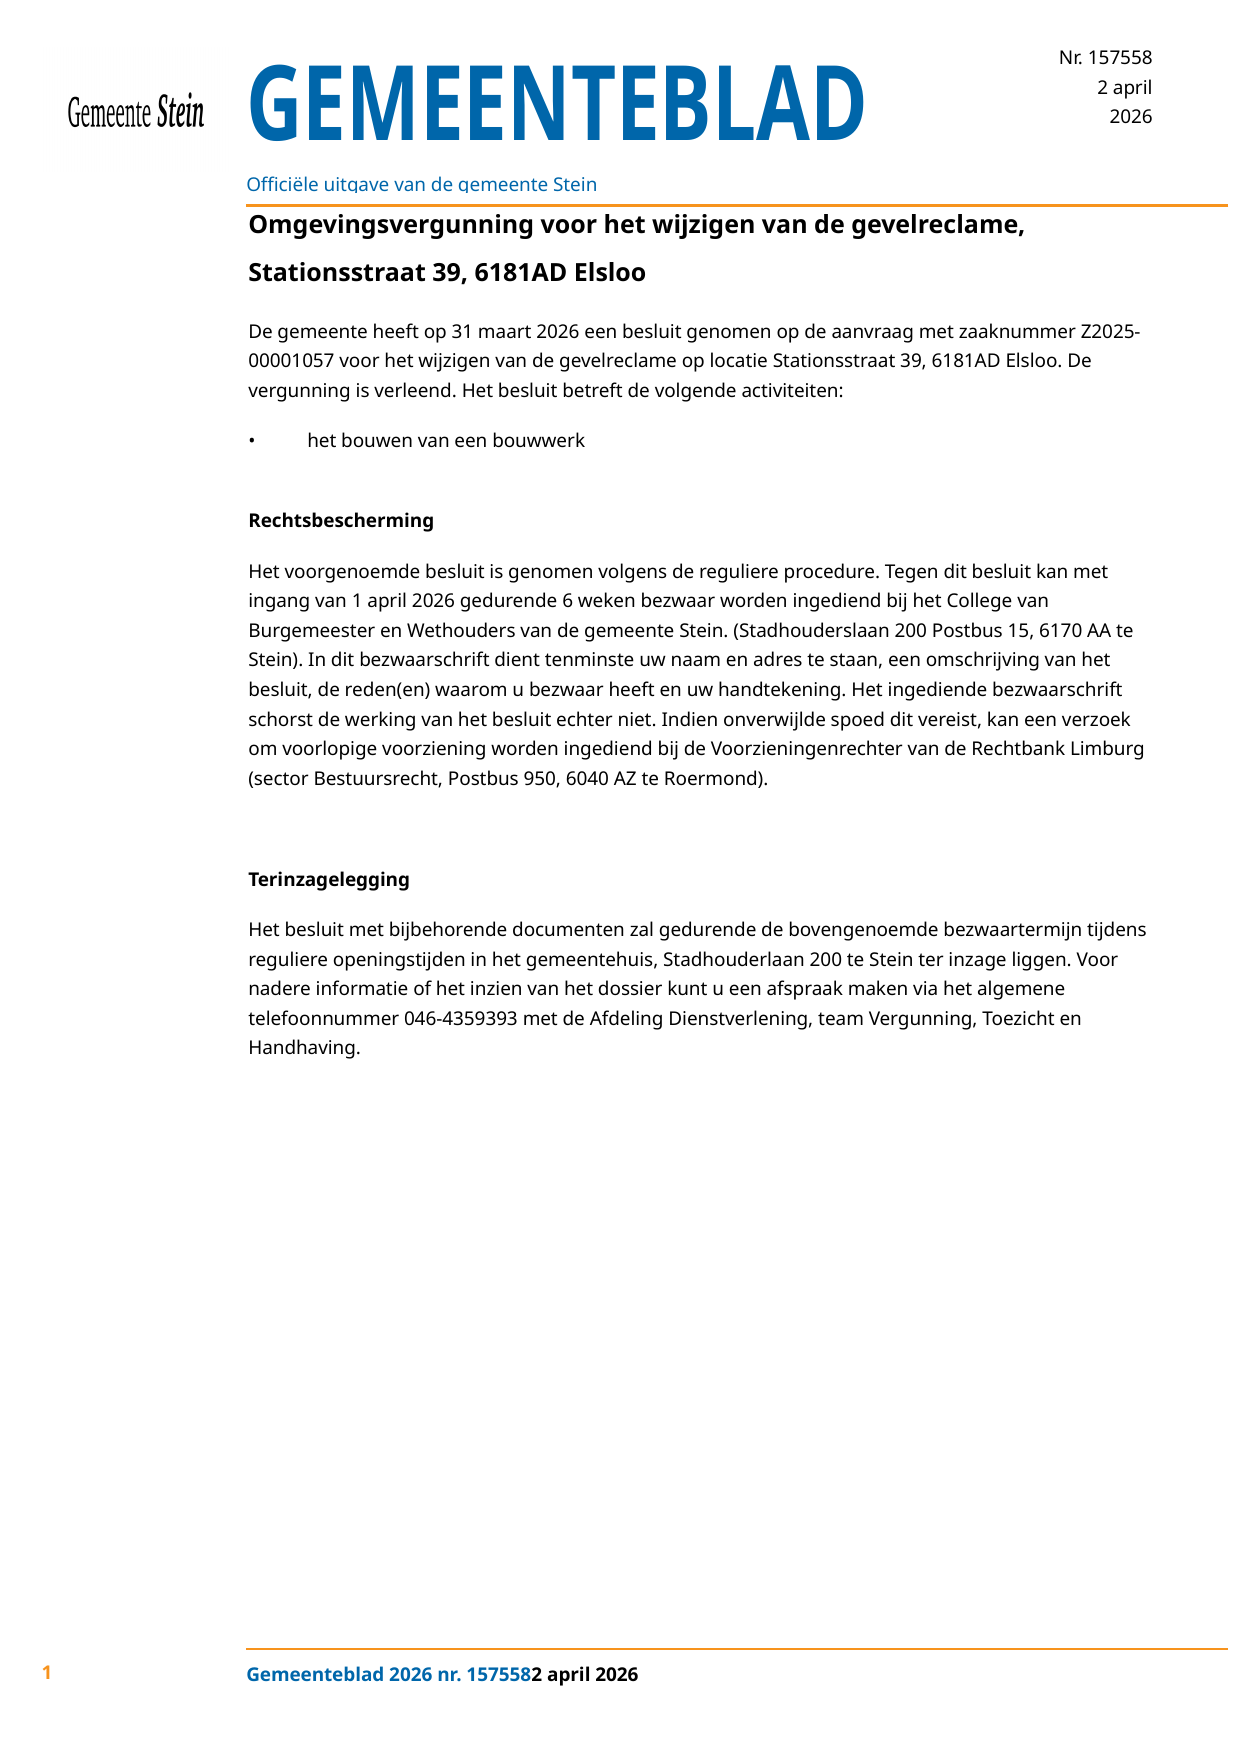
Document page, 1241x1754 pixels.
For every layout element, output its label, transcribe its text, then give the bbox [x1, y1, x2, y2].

text Rechtsbescherming [248, 507, 1152, 533]
text Het besluit met bijbehorende documenten zal gedurende de bovengenoemde bezwaartermijn tijdens reguliere openingstijden in het gemeentehuis, Stadhouderlaan 200 te Stein ter inzage liggen. Voor nadere informatie of het inzien van het dossier kunt u een afspraak maken via het algemene telefoonnummer 046-4359393 met de Afdeling Dienstverlening, team Vergunning, Toezicht en Handhaving. [248, 916, 1152, 1060]
list het bouwen van een bouwwerk [248, 427, 1152, 453]
picture [41, 47, 231, 172]
text Omgevingsvergunning voor het wijzigen van de gevelreclame, Stationsstraat 39, 6181AD Elsloo [248, 207, 1152, 288]
text Het voorgenoemde besluit is genomen volgens de reguliere procedure. Tegen dit besluit kan met ingang van 1 april 2026 gedurende 6 weken bezwaar worden ingediend bij het College van Burgemeester en Wethouders van de gemeente Stein. (Stadhouderslaan 200 Postbus 15, 6170 AA te Stein). In dit bezwaarschrift dient tenminste uw naam en adres te staan, een omschrijving van het besluit, de reden(en) waarom u bezwaar heeft en uw handtekening. Het ingediende bezwaarschrift schorst de werking van het besluit echter niet. Indien onverwijlde spoed dit vereist, kan een verzoek om voorlopige voorziening worden ingediend bij de Voorzieningenrechter van de Rechtbank Limburg (sector Bestuursrecht, Postbus 950, 6040 AZ te Roermond). [248, 558, 1152, 791]
text Terinzagelegging [248, 866, 1152, 892]
text De gemeente heeft op 31 maart 2026 een besluit genomen op de aanvraag met zaaknummer Z2025-00001057 voor het wijzigen van de gevelreclame op locatie Stationsstraat 39, 6181AD Elsloo. De vergunning is verleend. Het besluit betreft de volgende activiteiten: [248, 318, 1152, 403]
